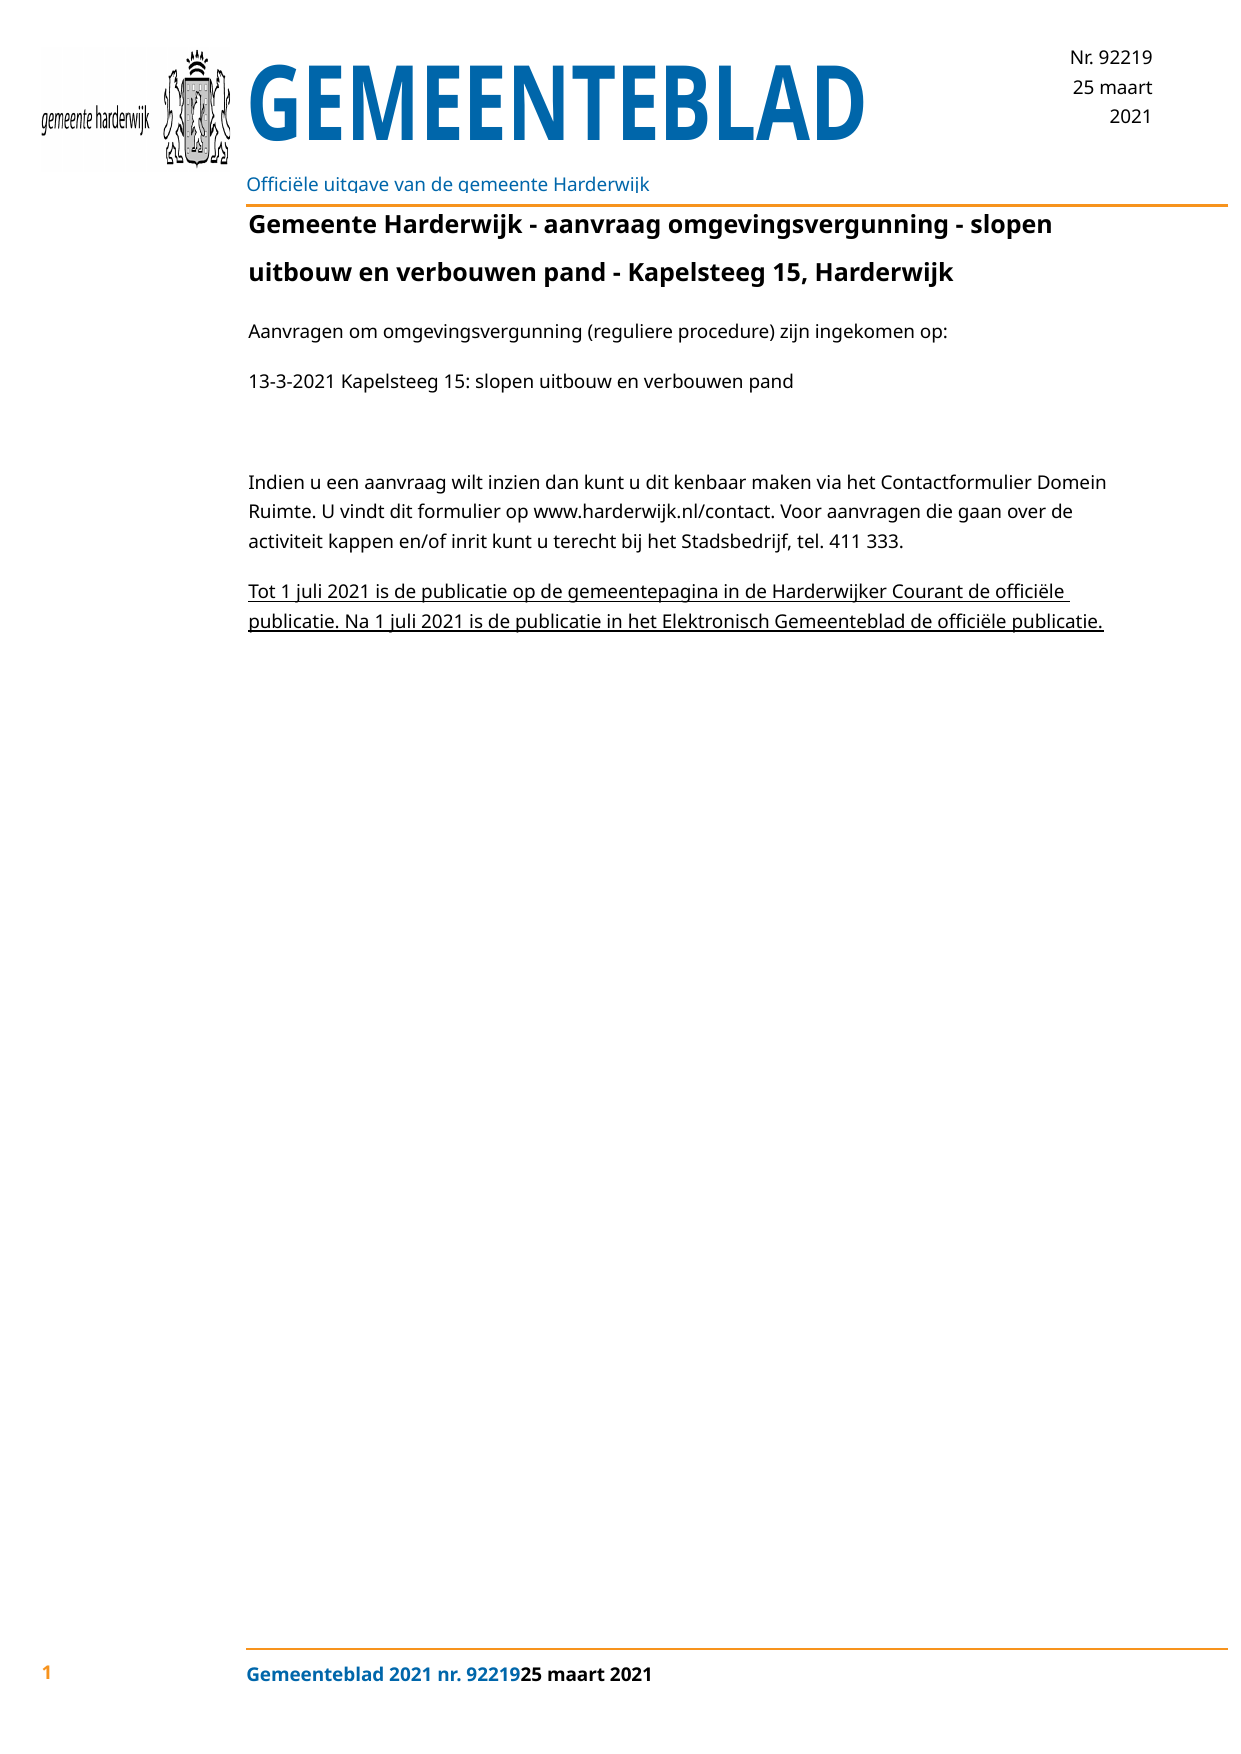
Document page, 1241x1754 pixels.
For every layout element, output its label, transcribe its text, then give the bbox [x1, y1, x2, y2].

text Indien u een aanvraag wilt inzien dan kunt u dit kenbaar maken via het Contactformulier Domein Ruimte. U vindt dit formulier op www.harderwijk.nl/contact. Voor aanvragen die gaan over de activiteit kappen en/of inrit kunt u terecht bij het Stadsbedrijf, tel. 411 333. [248, 469, 1152, 554]
picture [41, 47, 231, 172]
text 13-3-2021 Kapelsteeg 15: slopen uitbouw en verbouwen pand [248, 368, 1152, 394]
text Gemeente Harderwijk - aanvraag omgevingsvergunning - slopen uitbouw en verbouwen pand - Kapelsteeg 15, Harderwijk [248, 207, 1152, 288]
text Tot 1 juli 2021 is de publicatie op de gemeentepagina in de Harderwijker Courant de officiële publicatie. Na 1 juli 2021 is de publicatie in het Elektronisch Gemeenteblad de officiële publicatie. [248, 579, 1152, 634]
text Aanvragen om omgevingsvergunning (reguliere procedure) zijn ingekomen op: [248, 318, 1152, 344]
